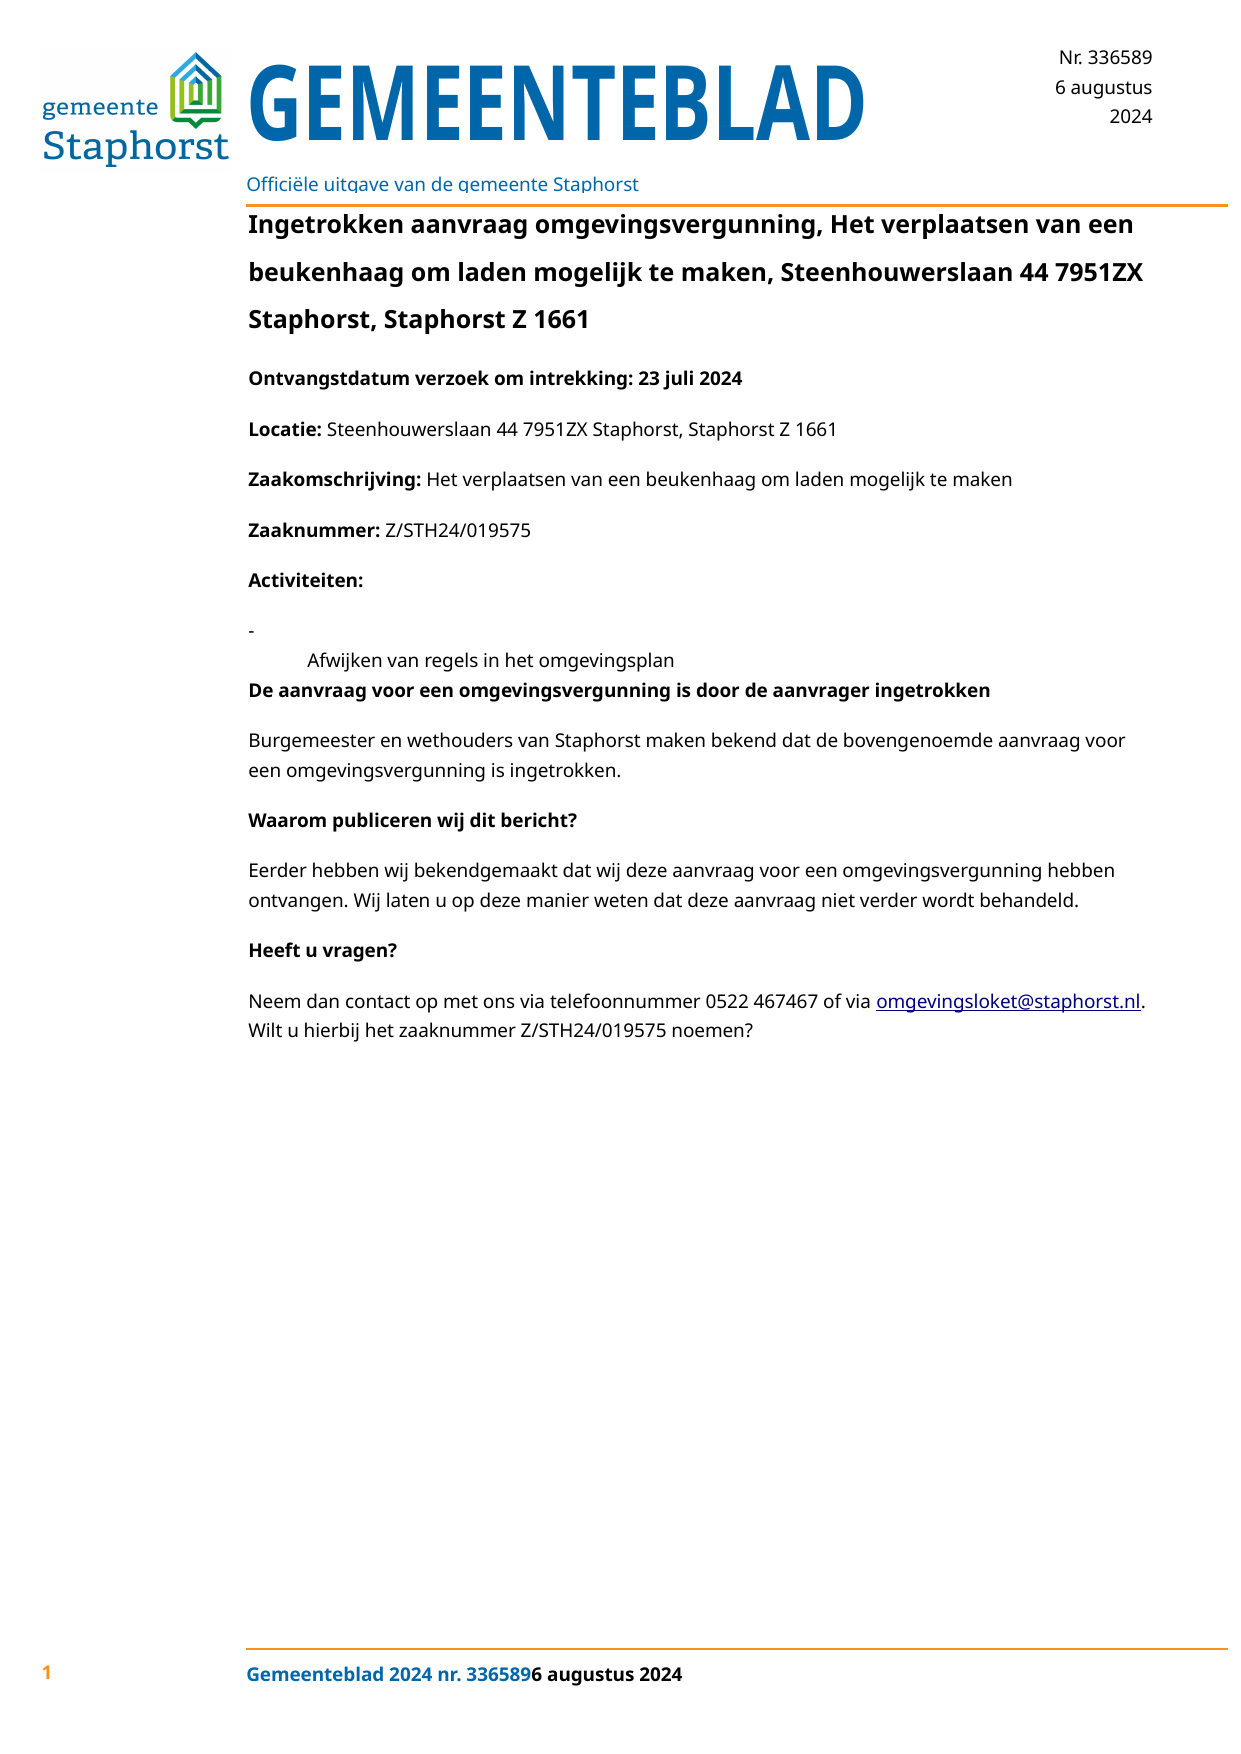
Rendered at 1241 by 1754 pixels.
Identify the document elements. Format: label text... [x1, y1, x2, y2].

text Zaakomschrijving: Het verplaatsen van een beukenhaag om laden mogelijk te maken [248, 466, 1152, 492]
text De aanvraag voor een omgevingsvergunning is door de aanvrager ingetrokken [248, 677, 1152, 702]
text Activiteiten: [248, 567, 1152, 593]
text Waarom publiceren wij dit bericht? [248, 807, 1152, 833]
text Locatie: Steenhouwerslaan 44 7951ZX Staphorst, Staphorst Z 1661 [248, 416, 1152, 442]
text Burgemeester en wethouders van Staphorst maken bekend dat de bovengenoemde aanvraag voor een omgevingsvergunning is ingetrokken. [248, 727, 1152, 782]
text Ingetrokken aanvraag omgevingsvergunning, Het verplaatsen van een beukenhaag om laden mogelijk te maken, Steenhouwerslaan 44 7951ZX Staphorst, Staphorst Z 1661 [248, 207, 1152, 336]
text Zaaknummer: Z/STH24/019575 [248, 517, 1152, 542]
list Afwijken van regels in het omgevingsplan [248, 647, 1152, 673]
text Neem dan contact op met ons via telefoonnummer 0522 467467 of via omgevingsloket@staphorst.nl. Wilt u hierbij het zaaknummer Z/STH24/019575 noemen? [248, 988, 1152, 1043]
text Heeft u vragen? [248, 938, 1152, 963]
text Eerder hebben wij bekendgemaakt dat wij deze aanvraag voor een omgevingsvergunning hebben ontvangen. Wij laten u op deze manier weten dat deze aanvraag niet verder wordt behandeld. [248, 858, 1152, 913]
picture [41, 47, 231, 172]
text Ontvangstdatum verzoek om intrekking: 23 juli 2024 [248, 366, 1152, 391]
